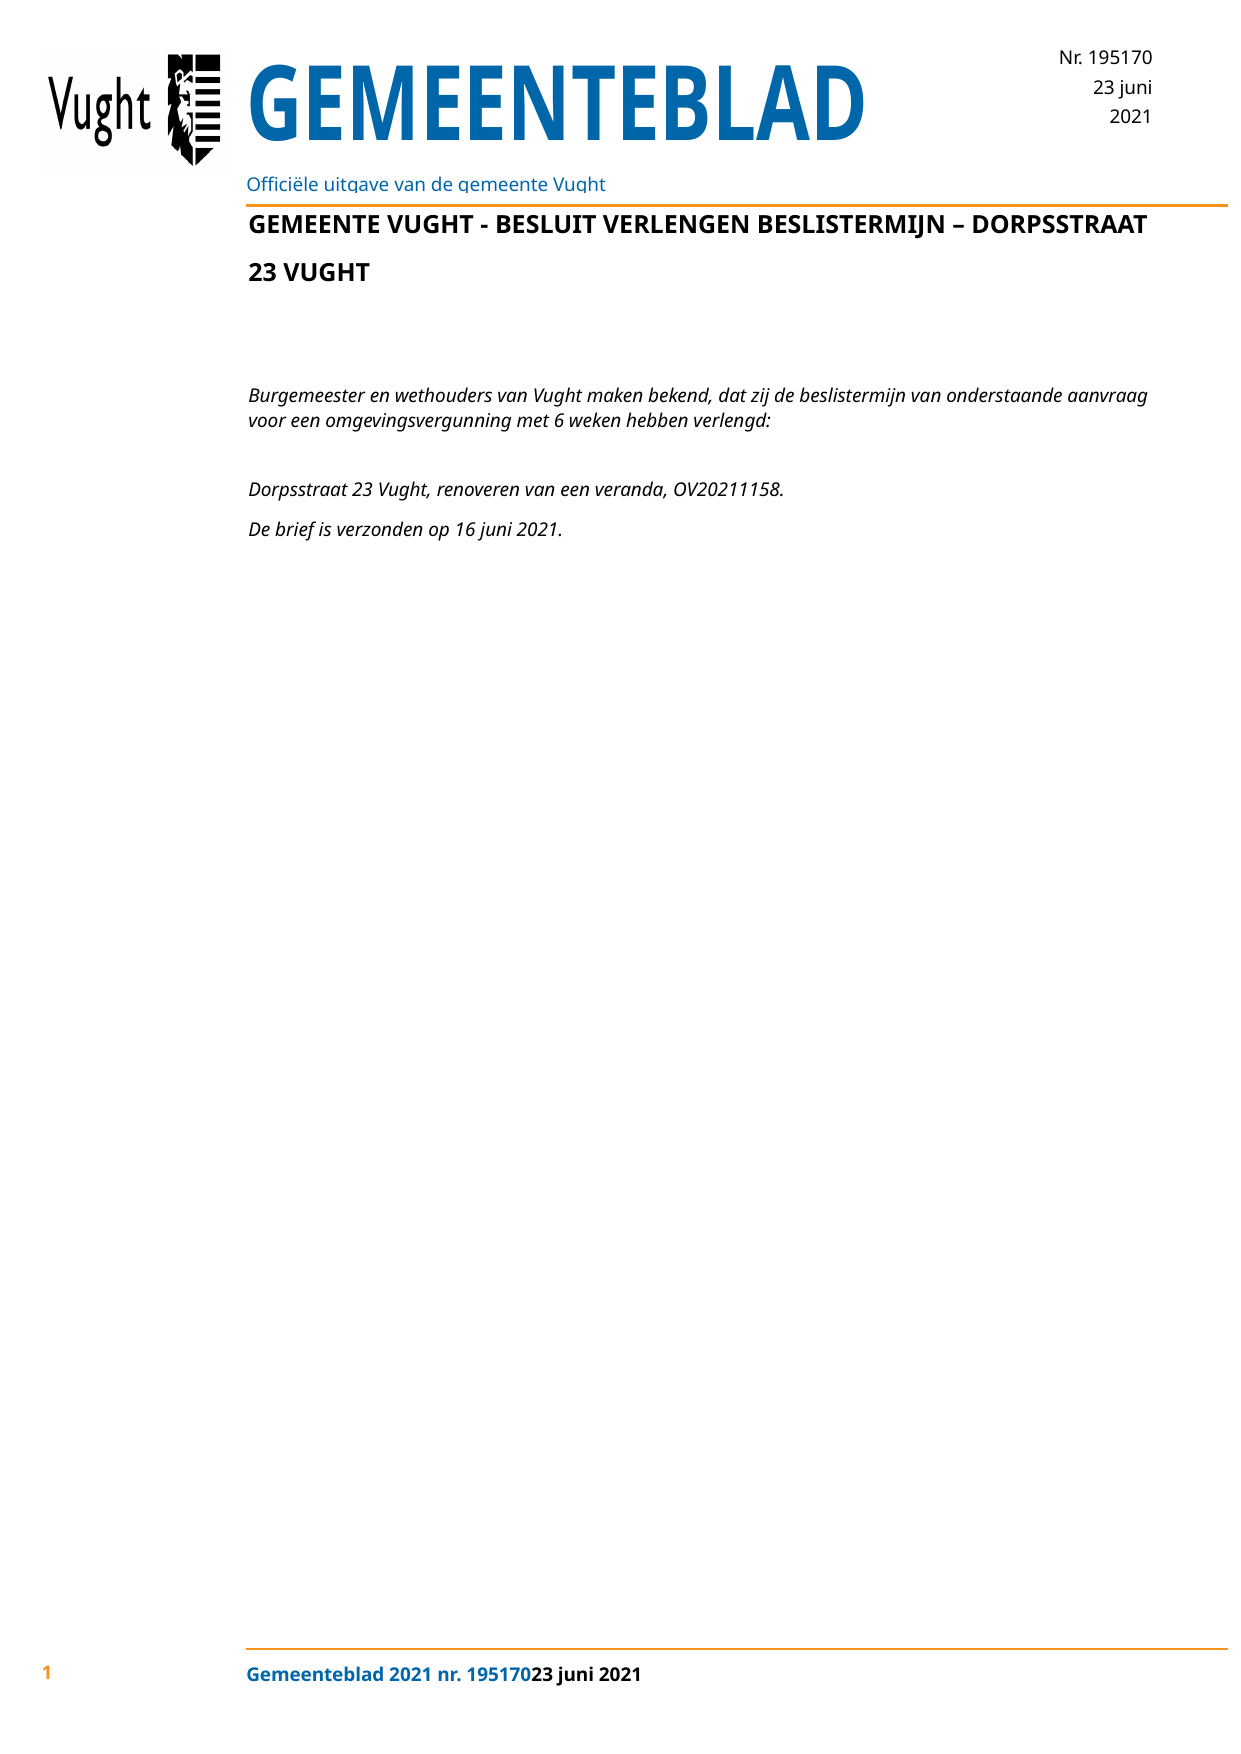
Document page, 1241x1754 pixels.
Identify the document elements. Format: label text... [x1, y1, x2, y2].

text De brief is verzonden op 16 juni 2021. [248, 516, 1152, 541]
picture [41, 47, 231, 172]
text Burgemeester en wethouders van Vught maken bekend, dat zij de beslistermijn van onderstaande aanvraag voor een omgevingsvergunning met 6 weken hebben verlengd: [248, 382, 1152, 433]
text GEMEENTE VUGHT - BESLUIT VERLENGEN BESLISTERMIJN – DORPSSTRAAT 23 VUGHT [248, 207, 1152, 288]
text Dorpsstraat 23 Vught, renoveren van een veranda, OV20211158. [248, 476, 1152, 502]
